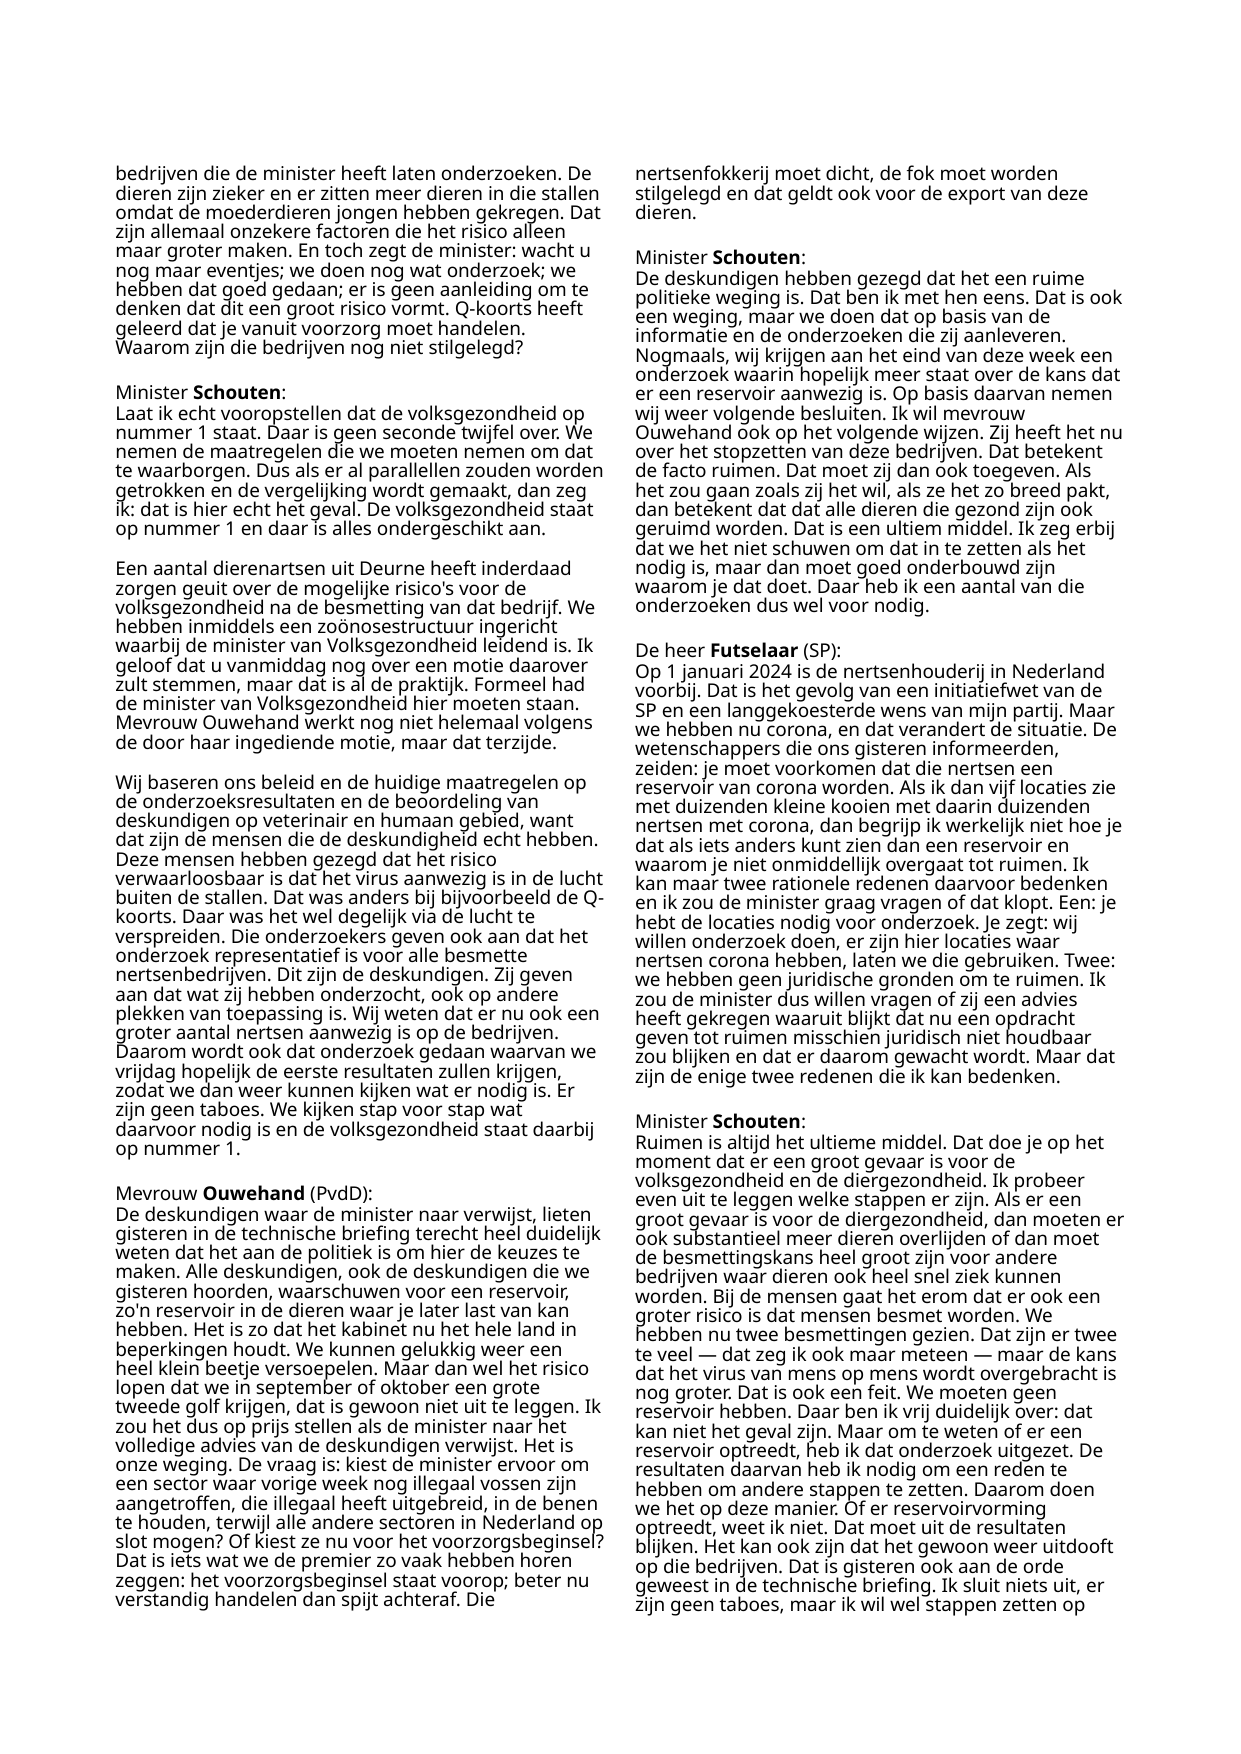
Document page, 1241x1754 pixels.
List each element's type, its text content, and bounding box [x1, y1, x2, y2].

text Op 1 januari 2024 is de nertsenhouderij in Nederland voorbij. Dat is het gevolg van een initiatiefwet van de SP en een langgekoesterde wens van mijn partij. Maar we hebben nu corona, en dat verandert de situatie. De wetenschappers die ons gisteren informeerden, zeiden: je moet voorkomen dat die nertsen een reservoir van corona worden. Als ik dan vijf locaties zie met duizenden kleine kooien met daarin duizenden nertsen met corona, dan begrijp ik werkelijk niet hoe je dat als iets anders kunt zien dan een reservoir en waarom je niet onmiddellijk overgaat tot ruimen. Ik kan maar twee rationele redenen daarvoor bedenken en ik zou de minister graag vragen of dat klopt. Een: je hebt de locaties nodig voor onderzoek. Je zegt: wij willen onderzoek doen, er zijn hier locaties waar nertsen corona hebben, laten we die gebruiken. Twee: we hebben geen juridische gronden om te ruimen. Ik zou de minister dus willen vragen of zij een advies heeft gekregen waaruit blijkt dat nu een opdracht geven tot ruimen misschien juridisch niet houdbaar zou blijken en dat er daarom gewacht wordt. Maar dat zijn de enige twee redenen die ik kan bedenken. [635, 663, 1125, 1087]
text Minister Schouten: [115, 379, 605, 404]
text Wij baseren ons beleid en de huidige maatregelen op de onderzoeksresultaten en de beoordeling van deskundigen op veterinair en humaan gebied, want dat zijn de mensen die de deskundigheid echt hebben. Deze mensen hebben gezegd dat het risico verwaarloosbaar is dat het virus aanwezig is in de lucht buiten de stallen. Dat was anders bij bijvoorbeeld de Q-koorts. Daar was het wel degelijk via de lucht te verspreiden. Die onderzoekers geven ook aan dat het onderzoek representatief is voor alle besmette nertsenbedrijven. Dit zijn de deskundigen. Zij geven aan dat wat zij hebben onderzocht, ook op andere plekken van toepassing is. Wij weten dat er nu ook een groter aantal nertsen aanwezig is op de bedrijven. Daarom wordt ook dat onderzoek gedaan waarvan we vrijdag hopelijk de eerste resultaten zullen krijgen, zodat we dan weer kunnen kijken wat er nodig is. Er zijn geen taboes. We kijken stap voor stap wat daarvoor nodig is en de volksgezondheid staat daarbij op nummer 1. [115, 774, 605, 1159]
text Een aantal dierenartsen uit Deurne heeft inderdaad zorgen geuit over de mogelijke risico's voor de volksgezondheid na de besmetting van dat bedrijf. We hebben inmiddels een zoönosestructuur ingericht waarbij de minister van Volksgezondheid leidend is. Ik geloof dat u vanmiddag nog over een motie daarover zult stemmen, maar dat is al de praktijk. Formeel had de minister van Volksgezondheid hier moeten staan. Mevrouw Ouwehand werkt nog niet helemaal volgens de door haar ingediende motie, maar dat terzijde. [115, 560, 605, 753]
text De deskundigen waar de minister naar verwijst, lieten gisteren in de technische briefing terecht heel duidelijk weten dat het aan de politiek is om hier de keuzes te maken. Alle deskundigen, ook de deskundigen die we gisteren hoorden, waarschuwen voor een reservoir, zo'n reservoir in de dieren waar je later last van kan hebben. Het is zo dat het kabinet nu het hele land in beperkingen houdt. We kunnen gelukkig weer een heel klein beetje versoepelen. Maar dan wel het risico lopen dat we in september of oktober een grote tweede golf krijgen, dat is gewoon niet uit te leggen. Ik zou het dus op prijs stellen als de minister naar het volledige advies van de deskundigen verwijst. Het is onze weging. De vraag is: kiest de minister ervoor om een sector waar vorige week nog illegaal vossen zijn aangetroffen, die illegaal heeft uitgebreid, in de benen te houden, terwijl alle andere sectoren in Nederland op slot mogen? Of kiest ze nu voor het voorzorgsbeginsel? Dat is iets wat we de premier zo vaak hebben horen zeggen: het voorzorgsbeginsel staat voorop; beter nu verstandig handelen dan spijt achteraf. Die [115, 1206, 605, 1610]
text Minister Schouten: [635, 1108, 1125, 1134]
text De deskundigen hebben gezegd dat het een ruime politieke weging is. Dat ben ik met hen eens. Dat is ook een weging, maar we doen dat op basis van de informatie en de onderzoeken die zij aanleveren. Nogmaals, wij krijgen aan het eind van deze week een onderzoek waarin hopelijk meer staat over de kans dat er een reservoir aanwezig is. Op basis daarvan nemen wij weer volgende besluiten. Ik wil mevrouw Ouwehand ook op het volgende wijzen. Zij heeft het nu over het stopzetten van deze bedrijven. Dat betekent de facto ruimen. Dat moet zij dan ook toegeven. Als het zou gaan zoals zij het wil, als ze het zo breed pakt, dan betekent dat dat alle dieren die gezond zijn ook geruimd worden. Dat is een ultiem middel. Ik zeg erbij dat we het niet schuwen om dat in te zetten als het nodig is, maar dan moet goed onderbouwd zijn waarom je dat doet. Daar heb ik een aantal van die onderzoeken dus wel voor nodig. [635, 270, 1125, 617]
text nertsenfokkerij moet dicht, de fok moet worden stilgelegd en dat geldt ook voor de export van deze dieren. [635, 165, 1125, 223]
text Mevrouw Ouwehand (PvdD): [115, 1180, 605, 1206]
text Ruimen is altijd het ultieme middel. Dat doe je op het moment dat er een groot gevaar is voor de volksgezondheid en de diergezondheid. Ik probeer even uit te leggen welke stappen er zijn. Als er een groot gevaar is voor de diergezondheid, dan moeten er ook substantieel meer dieren overlijden of dan moet de besmettingskans heel groot zijn voor andere bedrijven waar dieren ook heel snel ziek kunnen worden. Bij de mensen gaat het erom dat er ook een groter risico is dat mensen besmet worden. We hebben nu twee besmettingen gezien. Dat zijn er twee te veel — dat zeg ik ook maar meteen — maar de kans dat het virus van mens op mens wordt overgebracht is nog groter. Dat is ook een feit. We moeten geen reservoir hebben. Daar ben ik vrij duidelijk over: dat kan niet het geval zijn. Maar om te weten of er een reservoir optreedt, heb ik dat onderzoek uitgezet. De resultaten daarvan heb ik nodig om een reden te hebben om andere stappen te zetten. Daarom doen we het op deze manier. Of er reservoirvorming optreedt, weet ik niet. Dat moet uit de resultaten blijken. Het kan ook zijn dat het gewoon weer uitdooft op die bedrijven. Dat is gisteren ook aan de orde geweest in de technische briefing. Ik sluit niets uit, er zijn geen taboes, maar ik wil wel stappen zetten op [635, 1134, 1125, 1615]
text De heer Futselaar (SP): [635, 637, 1125, 663]
text Minister Schouten: [635, 244, 1125, 270]
text bedrijven die de minister heeft laten onderzoeken. De dieren zijn zieker en er zitten meer dieren in die stallen omdat de moederdieren jongen hebben gekregen. Dat zijn allemaal onzekere factoren die het risico alleen maar groter maken. En toch zegt de minister: wacht u nog maar eventjes; we doen nog wat onderzoek; we hebben dat goed gedaan; er is geen aanleiding om te denken dat dit een groot risico vormt. Q-koorts heeft geleerd dat je vanuit voorzorg moet handelen. Waarom zijn die bedrijven nog niet stilgelegd? [115, 165, 605, 358]
text Laat ik echt vooropstellen dat de volksgezondheid op nummer 1 staat. Daar is geen seconde twijfel over. We nemen de maatregelen die we moeten nemen om dat te waarborgen. Dus als er al parallellen zouden worden getrokken en de vergelijking wordt gemaakt, dan zeg ik: dat is hier echt het geval. De volksgezondheid staat op nummer 1 en daar is alles ondergeschikt aan. [115, 404, 605, 539]
